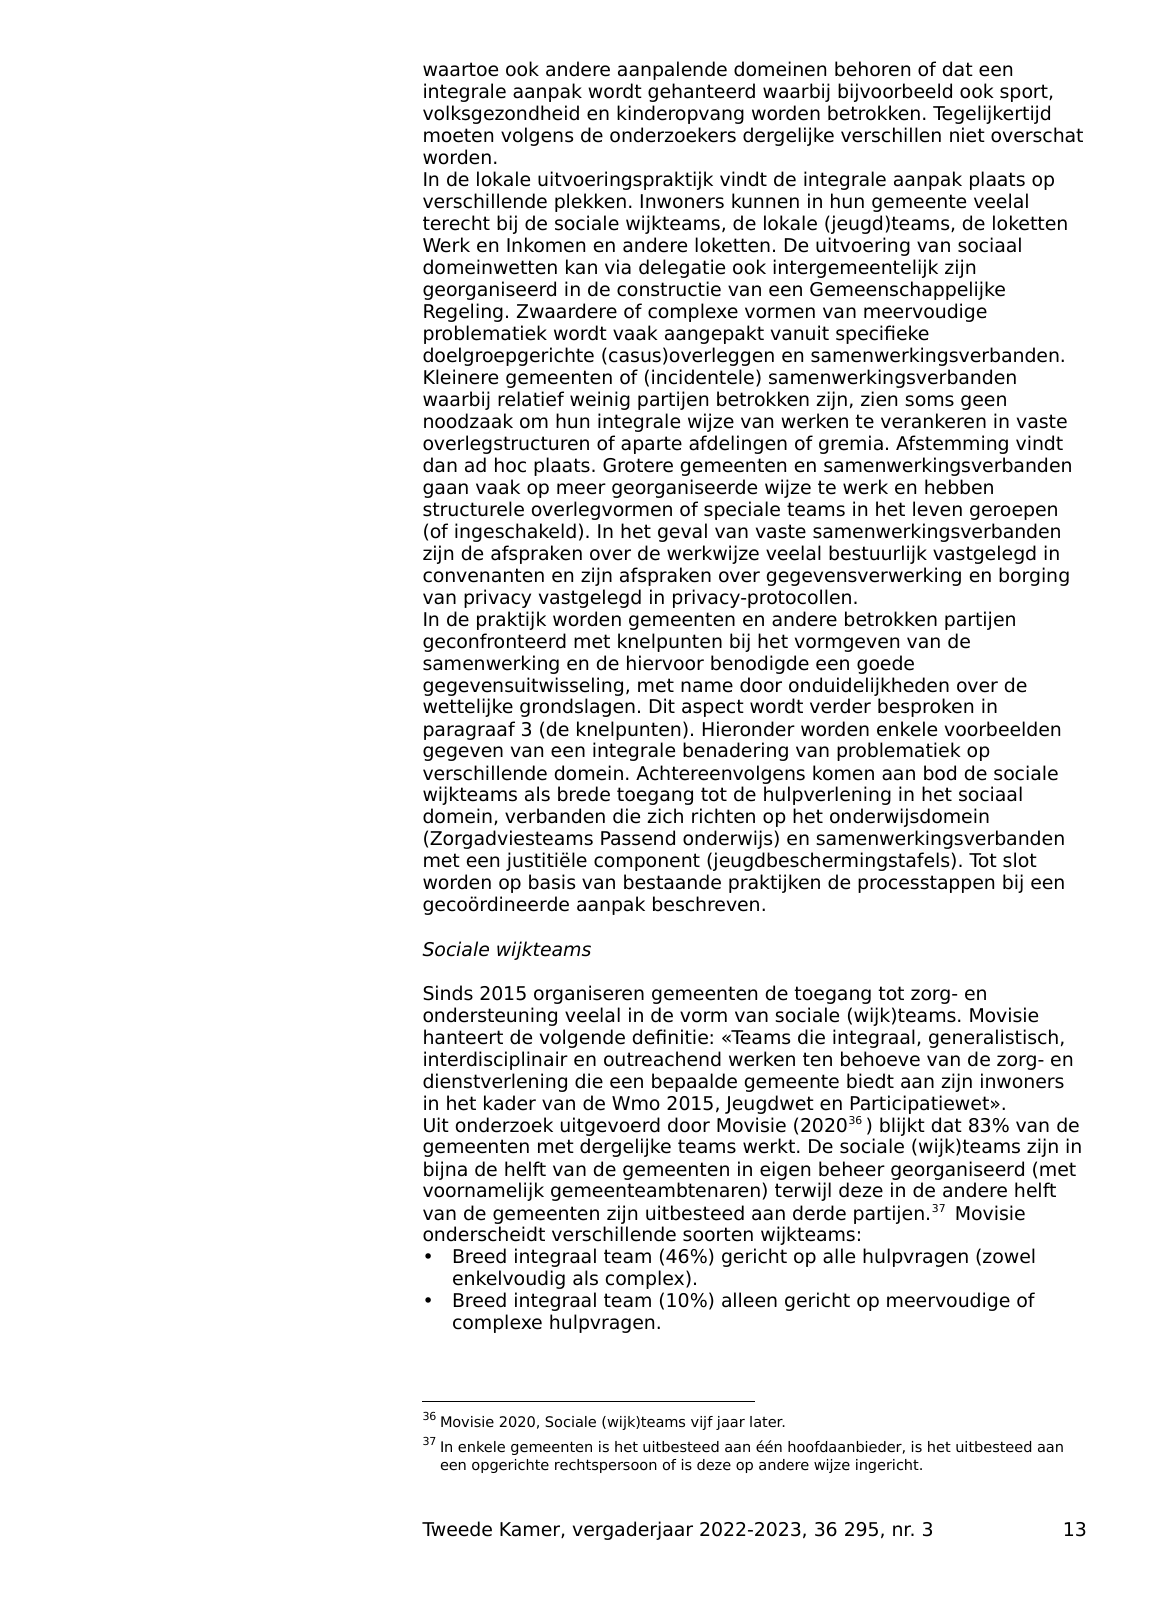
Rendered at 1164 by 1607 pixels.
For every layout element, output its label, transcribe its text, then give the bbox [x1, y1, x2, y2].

text Sinds 2015 organiseren gemeenten de toegang tot zorg- en ondersteuning veelal in de vorm van sociale (wijk)teams. Movisie hanteert de volgende definitie: «Teams die integraal, generalistisch, interdisciplinair en outreachend werken ten behoeve van de zorg- en dienstverlening die een bepaalde gemeente biedt aan zijn inwoners in het kader van de Wmo 2015, Jeugdwet en Participatiewet». [422, 983, 1087, 1114]
text Movisie 2020, Sociale (wijk)teams vijf jaar later. [422, 1410, 1087, 1432]
text waartoe ook andere aanpalende domeinen behoren of dat een integrale aanpak wordt gehanteerd waarbij bijvoorbeeld ook sport, volksgezondheid en kinderopvang worden betrokken. Tegelijkertijd moeten volgens de onderzoekers dergelijke verschillen niet overschat worden. [422, 59, 1087, 169]
text In enkele gemeenten is het uitbesteed aan één hoofdaanbieder, is het uitbesteed aan een opgerichte rechtspersoon of is deze op andere wijze ingericht. [422, 1435, 1087, 1474]
text • Breed integraal team (46%) gericht op alle hulpvragen (zowel enkelvoudig als complex). [422, 1246, 1087, 1290]
text In de lokale uitvoeringspraktijk vindt de integrale aanpak plaats op verschillende plekken. Inwoners kunnen in hun gemeente veelal terecht bij de sociale wijkteams, de lokale (jeugd)teams, de loketten Werk en Inkomen en andere loketten. De uitvoering van sociaal domeinwetten kan via delegatie ook intergemeentelijk zijn georganiseerd in de constructie van een Gemeenschappelijke Regeling. Zwaardere of complexe vormen van meervoudige problematiek wordt vaak aangepakt vanuit specifieke doelgroepgerichte (casus)overleggen en samenwerkingsverbanden. Kleinere gemeenten of (incidentele) samenwerkingsverbanden waarbij relatief weinig partijen betrokken zijn, zien soms geen noodzaak om hun integrale wijze van werken te verankeren in vaste overlegstructuren of aparte afdelingen of gremia. Afstemming vindt dan ad hoc plaats. Grotere gemeenten en samenwerkingsverbanden gaan vaak op meer georganiseerde wijze te werk en hebben structurele overlegvormen of speciale teams in het leven geroepen (of ingeschakeld). In het geval van vaste samenwerkingsverbanden zijn de afspraken over de werkwijze veelal bestuurlijk vastgelegd in convenanten en zijn afspraken over gegevensverwerking en borging van privacy vastgelegd in privacy-protocollen. [422, 169, 1087, 608]
text In de praktijk worden gemeenten en andere betrokken partijen geconfronteerd met knelpunten bij het vormgeven van de samenwerking en de hiervoor benodigde een goede gegevensuitwisseling, met name door onduidelijkheden over de wettelijke grondslagen. Dit aspect wordt verder besproken in paragraaf 3 (de knelpunten). Hieronder worden enkele voorbeelden gegeven van een integrale benadering van problematiek op verschillende domein. Achtereenvolgens komen aan bod de sociale wijkteams als brede toegang tot de hulpverlening in het sociaal domein, verbanden die zich richten op het onderwijsdomein (Zorgadviesteams Passend onderwijs) en samenwerkingsverbanden met een justitiële component (jeugdbeschermingstafels). Tot slot worden op basis van bestaande praktijken de processtappen bij een gecoördineerde aanpak beschreven. [422, 608, 1087, 916]
subtitle Sociale wijkteams [422, 938, 1087, 960]
text • Breed integraal team (10%) alleen gericht op meervoudige of complexe hulpvragen. [422, 1290, 1087, 1334]
text Uit onderzoek uitgevoerd door Movisie (2020) blijkt dat 83% van de gemeenten met dergelijke teams werkt. De sociale (wijk)teams zijn in bijna de helft van de gemeenten in eigen beheer georganiseerd (met voornamelijk gemeenteambtenaren) terwijl deze in de andere helft van de gemeenten zijn uitbesteed aan derde partijen. Movisie onderscheidt verschillende soorten wijkteams: [422, 1114, 1087, 1246]
